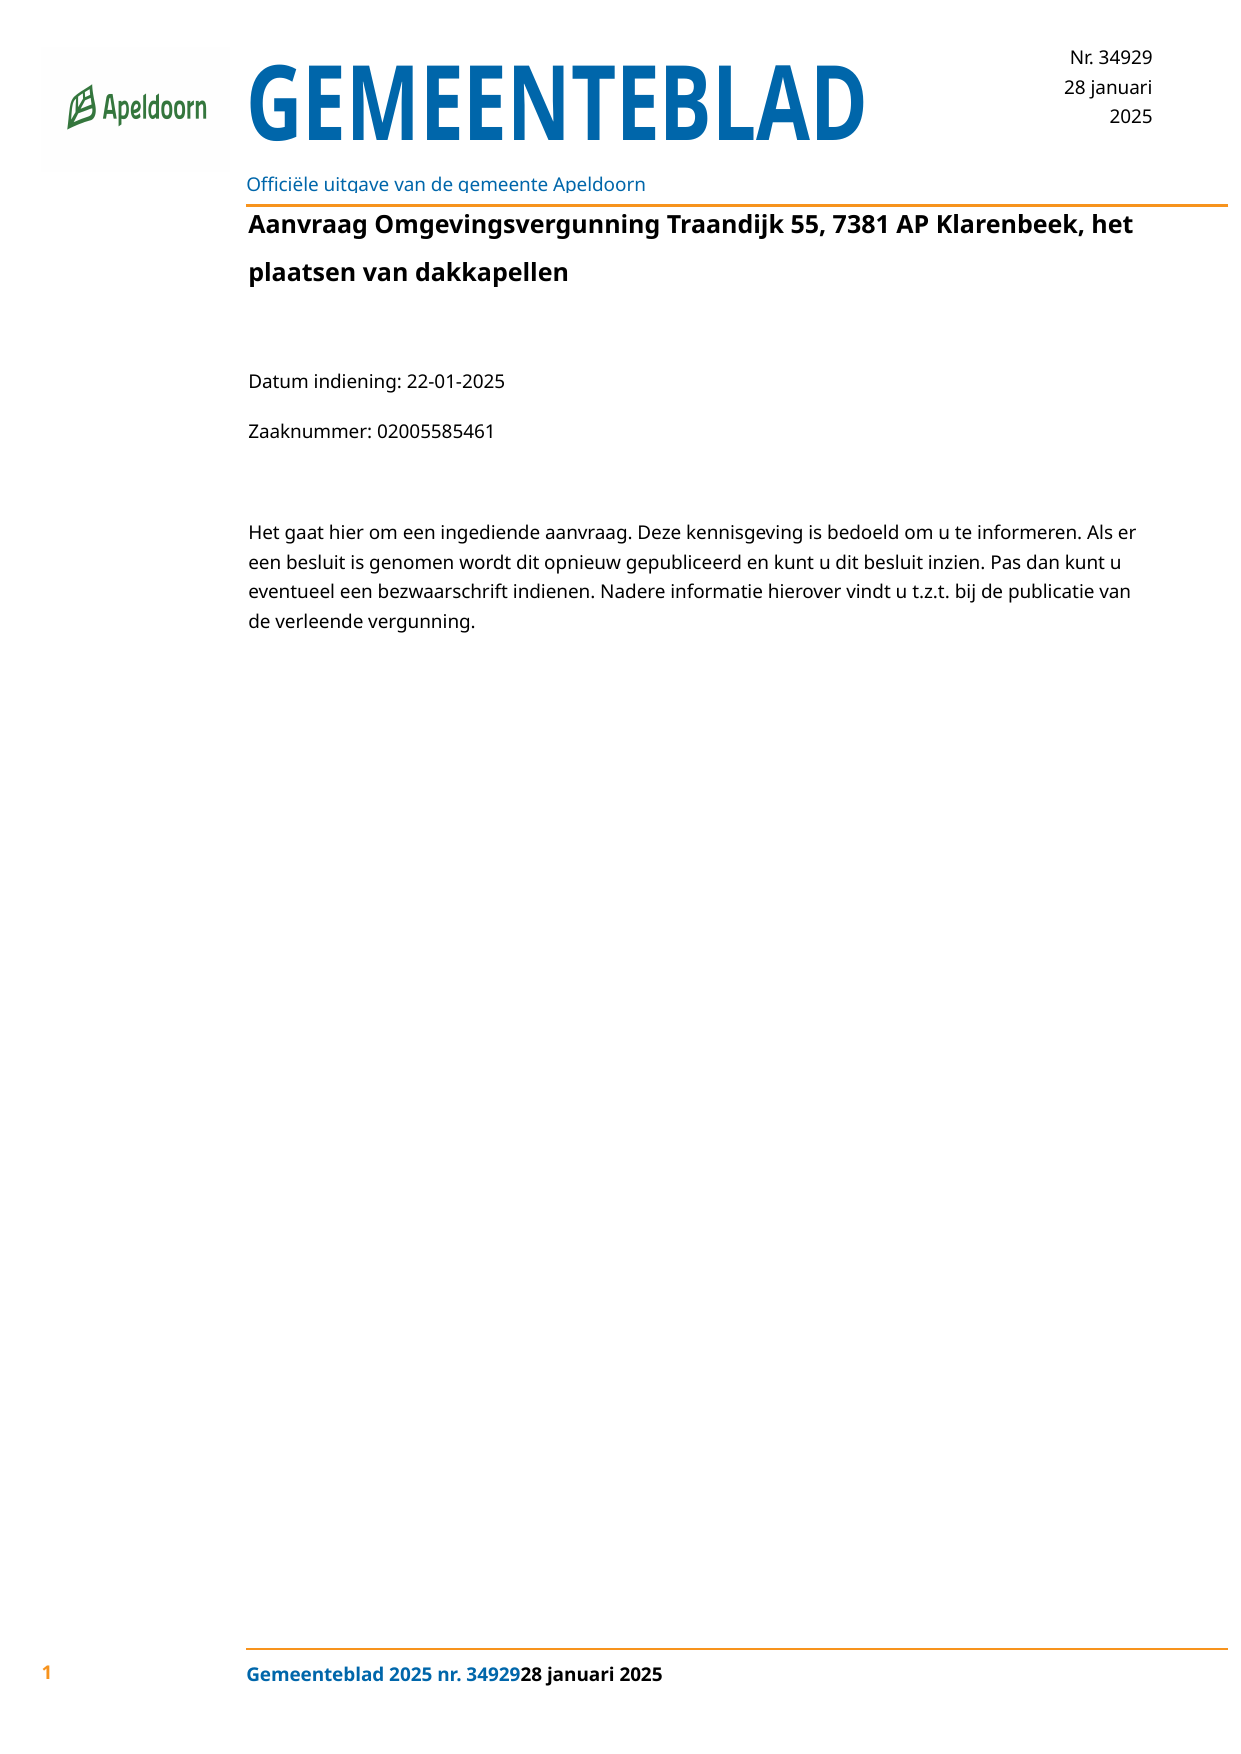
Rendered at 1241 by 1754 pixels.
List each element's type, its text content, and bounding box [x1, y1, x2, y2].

picture [41, 47, 231, 172]
text Datum indiening: 22-01-2025 [248, 368, 1152, 394]
text Aanvraag Omgevingsvergunning Traandijk 55, 7381 AP Klarenbeek, het plaatsen van dakkapellen [248, 207, 1152, 288]
text Zaaknummer: 02005585461 [248, 419, 1152, 444]
text Het gaat hier om een ingediende aanvraag. Deze kennisgeving is bedoeld om u te informeren. Als er een besluit is genomen wordt dit opnieuw gepubliceerd en kunt u dit besluit inzien. Pas dan kunt u eventueel een bezwaarschrift indienen. Nadere informatie hierover vindt u t.z.t. bij de publicatie van de verleende vergunning. [248, 519, 1152, 634]
